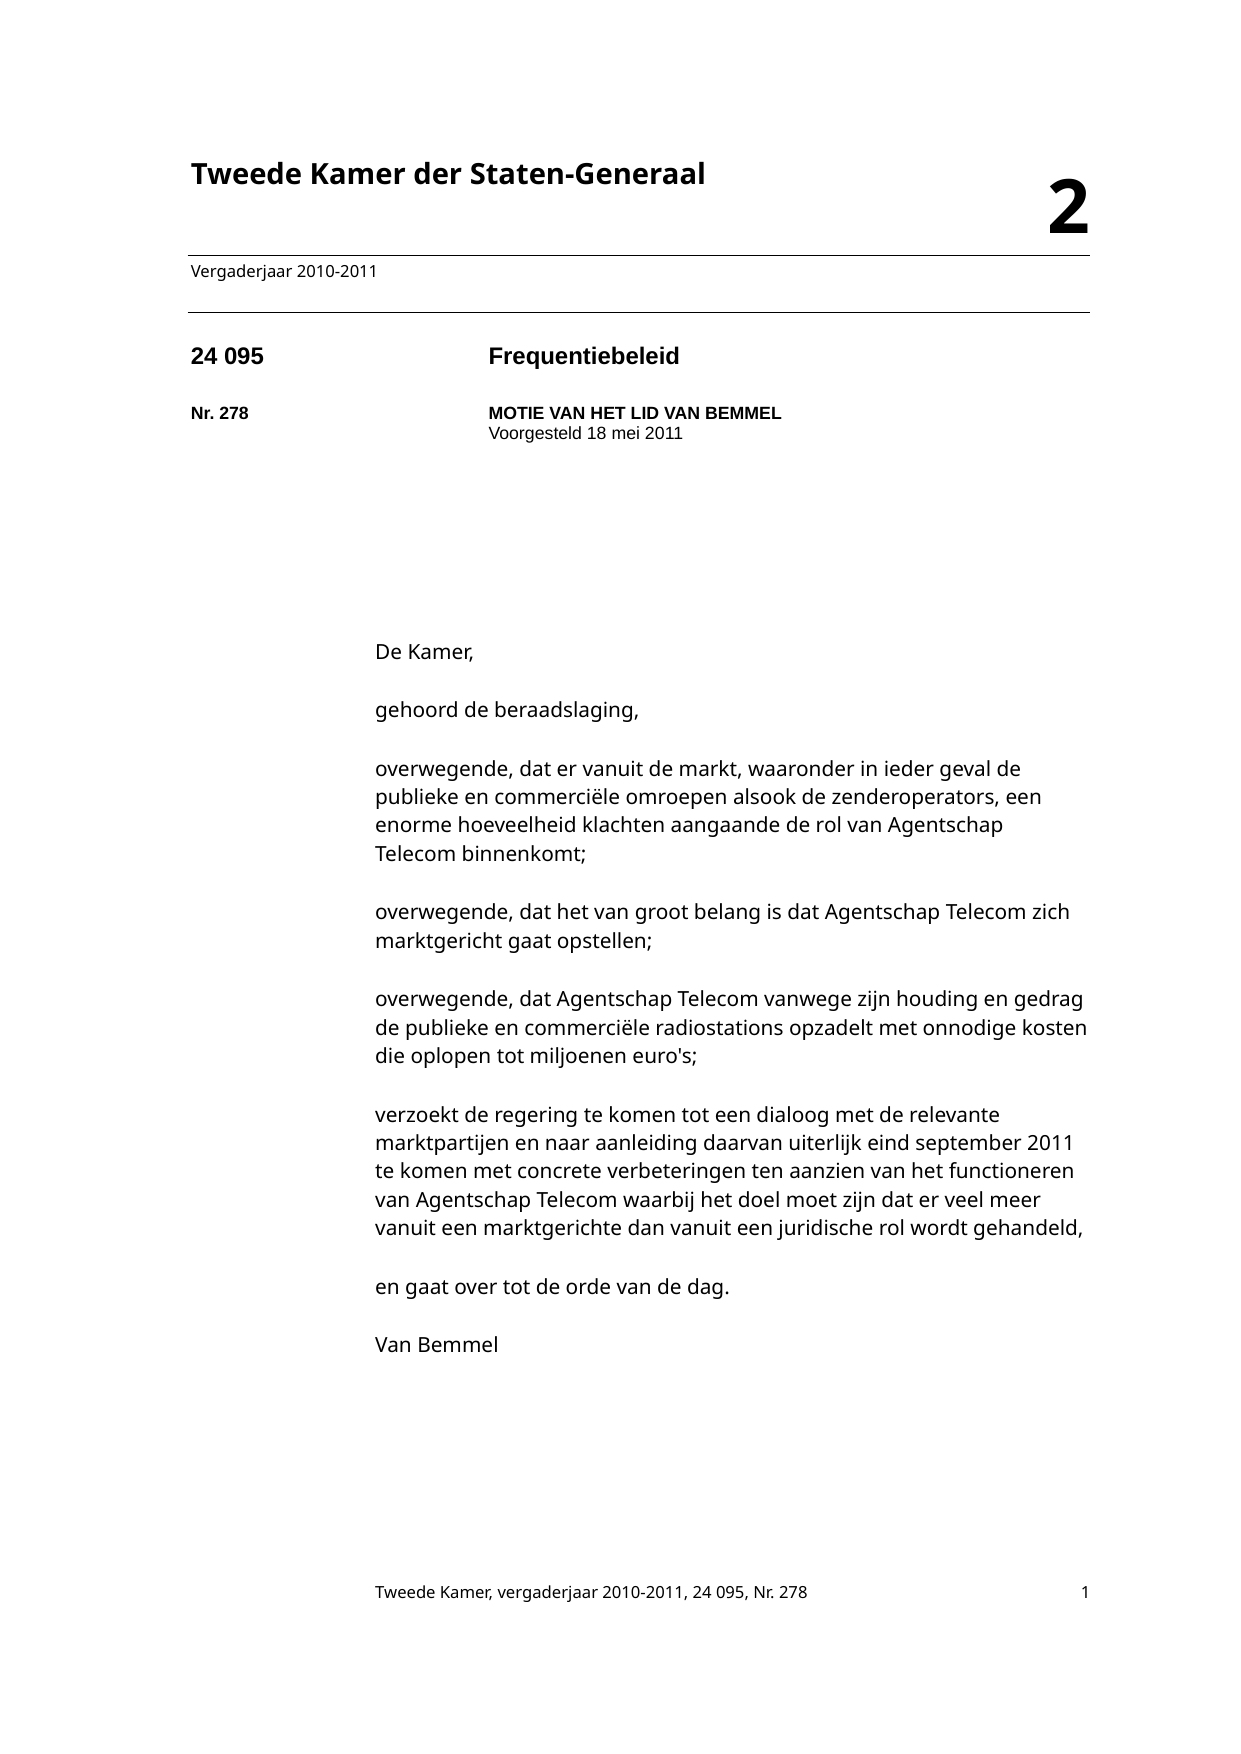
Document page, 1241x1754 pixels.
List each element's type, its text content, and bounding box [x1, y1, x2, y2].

table_cell Vergaderjaar 2010-2011 [188, 256, 485, 312]
text overwegende, dat het van groot belang is dat Agentschap Telecom zich marktgericht gaat opstellen; [375, 897, 1090, 954]
table_cell Frequentiebeleid [485, 339, 1090, 399]
table_cell MOTIE VAN HET LID VAN BEMMEL Voorgesteld 18 mei 2011 [485, 399, 1090, 518]
table_header 2 [910, 150, 1090, 255]
text gehoord de beraadslaging, [375, 695, 1090, 724]
table_cell 24 095 [188, 339, 485, 399]
text Van Bemmel [375, 1330, 1090, 1359]
text overwegende, dat Agentschap Telecom vanwege zijn houding en gedrag de publieke en commerciële radiostations opzadelt met onnodige kosten die oplopen tot miljoenen euro's; [375, 984, 1090, 1070]
text overwegende, dat er vanuit de markt, waaronder in ieder geval de publieke en commerciële omroepen alsook de zenderoperators, een enorme hoeveelheid klachten aangaande de rol van Agentschap Telecom binnenkomt; [375, 754, 1090, 867]
table_cell [485, 256, 1090, 312]
table_cell [188, 313, 485, 339]
table_header Tweede Kamer der Staten-Generaal [188, 150, 909, 255]
table_cell [485, 313, 1090, 339]
table_cell Nr. 278 [188, 399, 485, 518]
text en gaat over tot de orde van de dag. [375, 1272, 1090, 1300]
text verzoekt de regering te komen tot een dialoog met de relevante marktpartijen en naar aanleiding daarvan uiterlijk eind september 2011 te komen met concrete verbeteringen ten aanzien van het functioneren van Agentschap Telecom waarbij het doel moet zijn dat er veel meer vanuit een marktgerichte dan vanuit een juridische rol wordt gehandeld, [375, 1100, 1090, 1242]
text De Kamer, [375, 637, 1090, 665]
